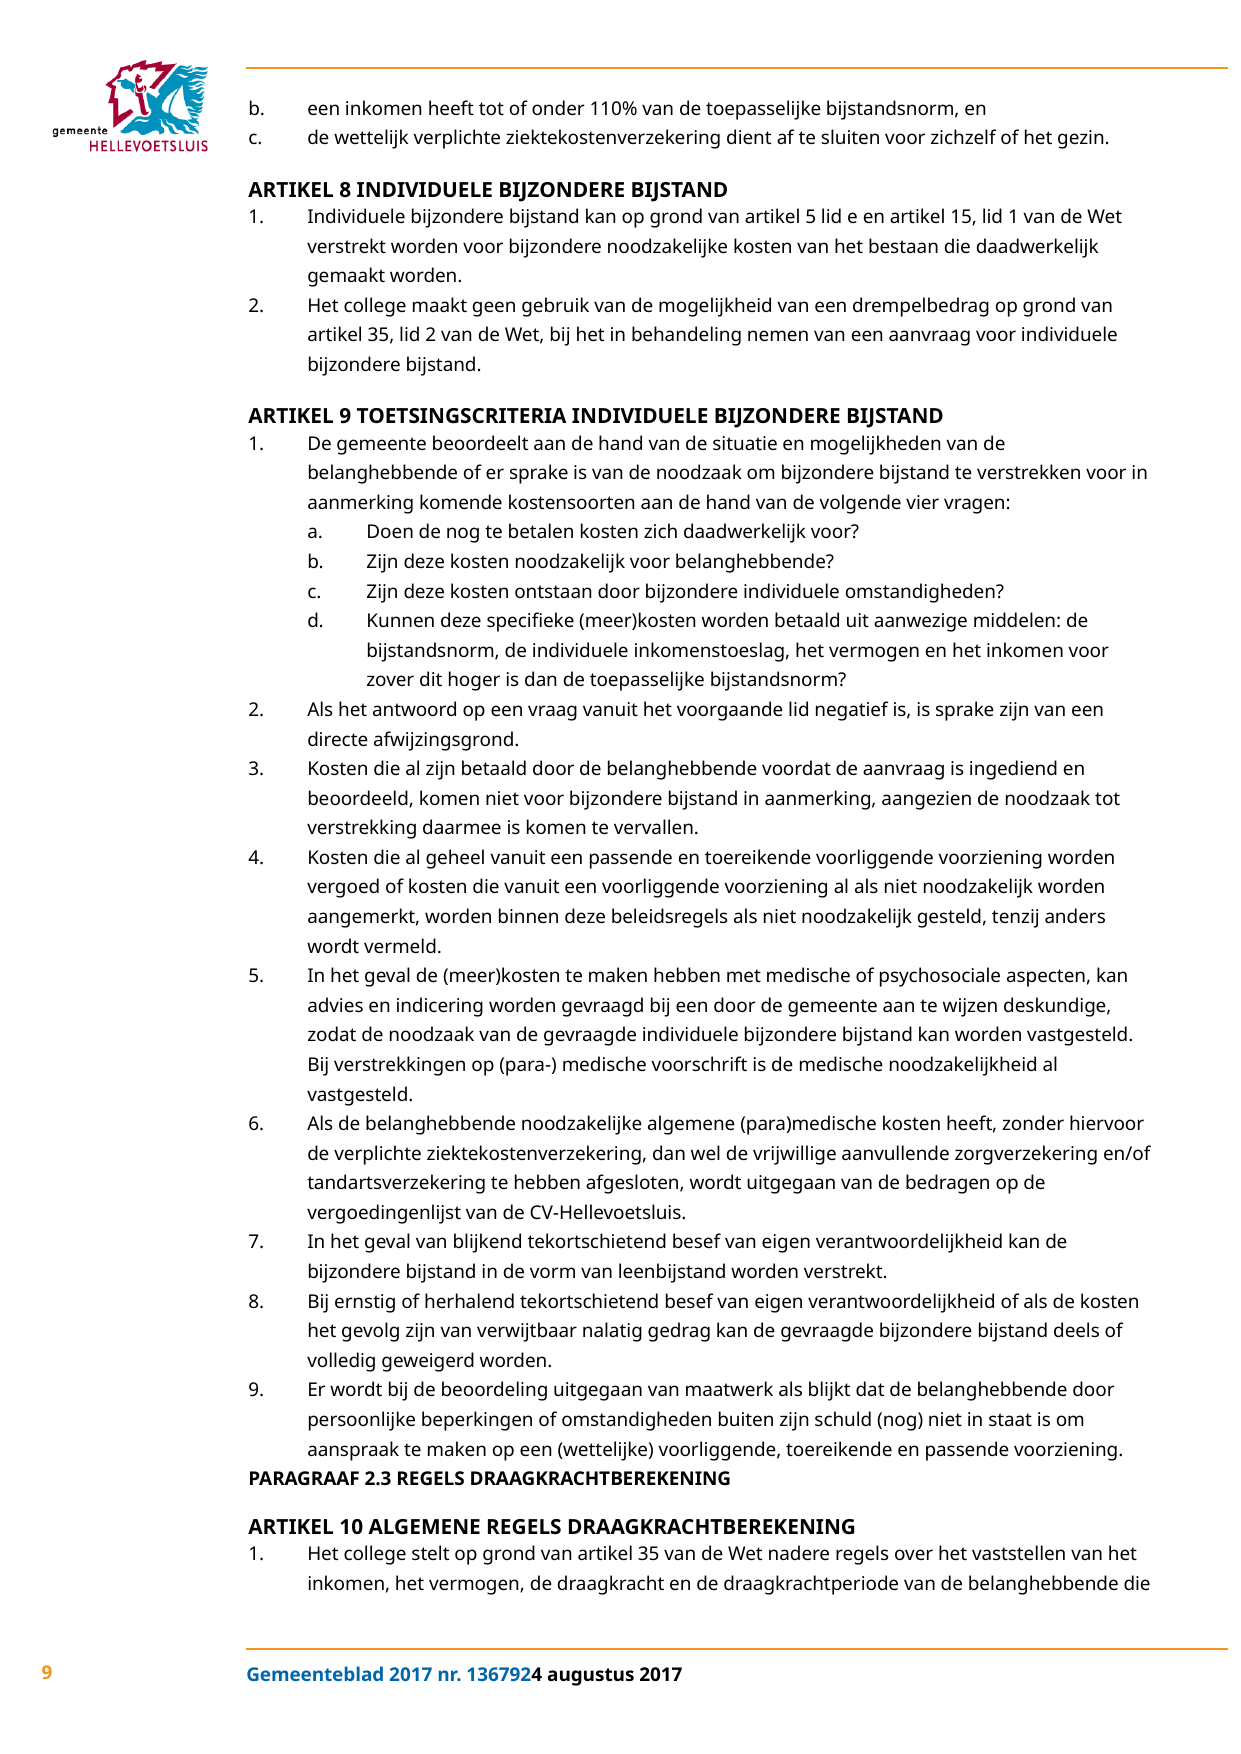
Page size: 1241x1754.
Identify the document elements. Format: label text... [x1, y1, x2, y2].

list Individuele bijzondere bijstand kan op grond van artikel 5 lid e en artikel 15, lid 1 van de Wet verstrekt worden voor bijzondere noodzakelijke kosten van het bestaan die daadwerkelijk gemaakt worden. [248, 203, 1152, 288]
list Kosten die al zijn betaald door de belanghebbende voordat de aanvraag is ingediend en beoordeeld, komen niet voor bijzondere bijstand in aanmerking, aangezien de noodzaak tot verstrekking daarmee is komen te vervallen. [248, 755, 1152, 840]
list Het college maakt geen gebruik van de mogelijkheid van een drempelbedrag op grond van artikel 35, lid 2 van de Wet, bij het in behandeling nemen van een aanvraag voor individuele bijzondere bijstand. [248, 292, 1152, 377]
list In het geval van blijkend tekortschietend besef van eigen verantwoordelijkheid kan de bijzondere bijstand in de vorm van leenbijstand worden verstrekt. [248, 1229, 1152, 1284]
list Als het antwoord op een vraag vanuit het voorgaande lid negatief is, is sprake zijn van een directe afwijzingsgrond. [248, 696, 1152, 752]
list de wettelijk verplichte ziektekostenverzekering dient af te sluiten voor zichzelf of het gezin. [248, 124, 1152, 150]
list De gemeente beoordeelt aan de hand van de situatie en mogelijkheden van de belanghebbende of er sprake is van de noodzaak om bijzondere bijstand te verstrekken voor in aanmerking komende kostensoorten aan de hand van de volgende vier vragen: [248, 430, 1152, 515]
text PARAGRAAF 2.3 REGELS DRAAGKRACHTBEREKENING [248, 1465, 1152, 1491]
list Kunnen deze specifieke (meer)kosten worden betaald uit aanwezige middelen: de bijstandsnorm, de individuele inkomenstoeslag, het vermogen en het inkomen voor zover dit hoger is dan de toepasselijke bijstandsnorm? [307, 607, 1152, 692]
list Bij ernstig of herhalend tekortschietend besef van eigen verantwoordelijkheid of als de kosten het gevolg zijn van verwijtbaar nalatig gedrag kan de gevraagde bijzondere bijstand deels of volledig geweigerd worden. [248, 1288, 1152, 1373]
list een inkomen heeft tot of onder 110% van de toepasselijke bijstandsnorm, en [248, 95, 1152, 121]
list Er wordt bij de beoordeling uitgegaan van maatwerk als blijkt dat de belanghebbende door persoonlijke beperkingen of omstandigheden buiten zijn schuld (nog) niet in staat is om aanspraak te maken op een (wettelijke) voorliggende, toereikende en passende voorziening. [248, 1377, 1152, 1462]
text ARTIKEL 9 TOETSINGSCRITERIA INDIVIDUELE BIJZONDERE BIJSTAND [248, 402, 1152, 430]
text ARTIKEL 10 ALGEMENE REGELS DRAAGKRACHTBEREKENING [248, 1512, 1152, 1540]
picture [41, 47, 231, 172]
list Doen de nog te betalen kosten zich daadwerkelijk voor? [307, 519, 1152, 544]
list Het college stelt op grond van artikel 35 van de Wet nadere regels over het vaststellen van het inkomen, het vermogen, de draagkracht en de draagkrachtperiode van de belanghebbende die [248, 1540, 1152, 1596]
list Zijn deze kosten ontstaan door bijzondere individuele omstandigheden? [307, 578, 1152, 604]
list In het geval de (meer)kosten te maken hebben met medische of psychosociale aspecten, kan advies en indicering worden gevraagd bij een door de gemeente aan te wijzen deskundige, zodat de noodzaak van de gevraagde individuele bijzondere bijstand kan worden vastgesteld. Bij verstrekkingen op (para-) medische voorschrift is de medische noodzakelijkheid al vastgesteld. [248, 962, 1152, 1107]
list Als de belanghebbende noodzakelijke algemene (para)medische kosten heeft, zonder hiervoor de verplichte ziektekostenverzekering, dan wel de vrijwillige aanvullende zorgverzekering en/of tandartsverzekering te hebben afgesloten, wordt uitgegaan van de bedragen op de vergoedingenlijst van de CV-Hellevoetsluis. [248, 1110, 1152, 1225]
list Zijn deze kosten noodzakelijk voor belanghebbende? [307, 548, 1152, 574]
text ARTIKEL 8 INDIVIDUELE BIJZONDERE BIJSTAND [248, 175, 1152, 203]
list Kosten die al geheel vanuit een passende en toereikende voorliggende voorziening worden vergoed of kosten die vanuit een voorliggende voorziening al als niet noodzakelijk worden aangemerkt, worden binnen deze beleidsregels als niet noodzakelijk gesteld, tenzij anders wordt vermeld. [248, 844, 1152, 959]
